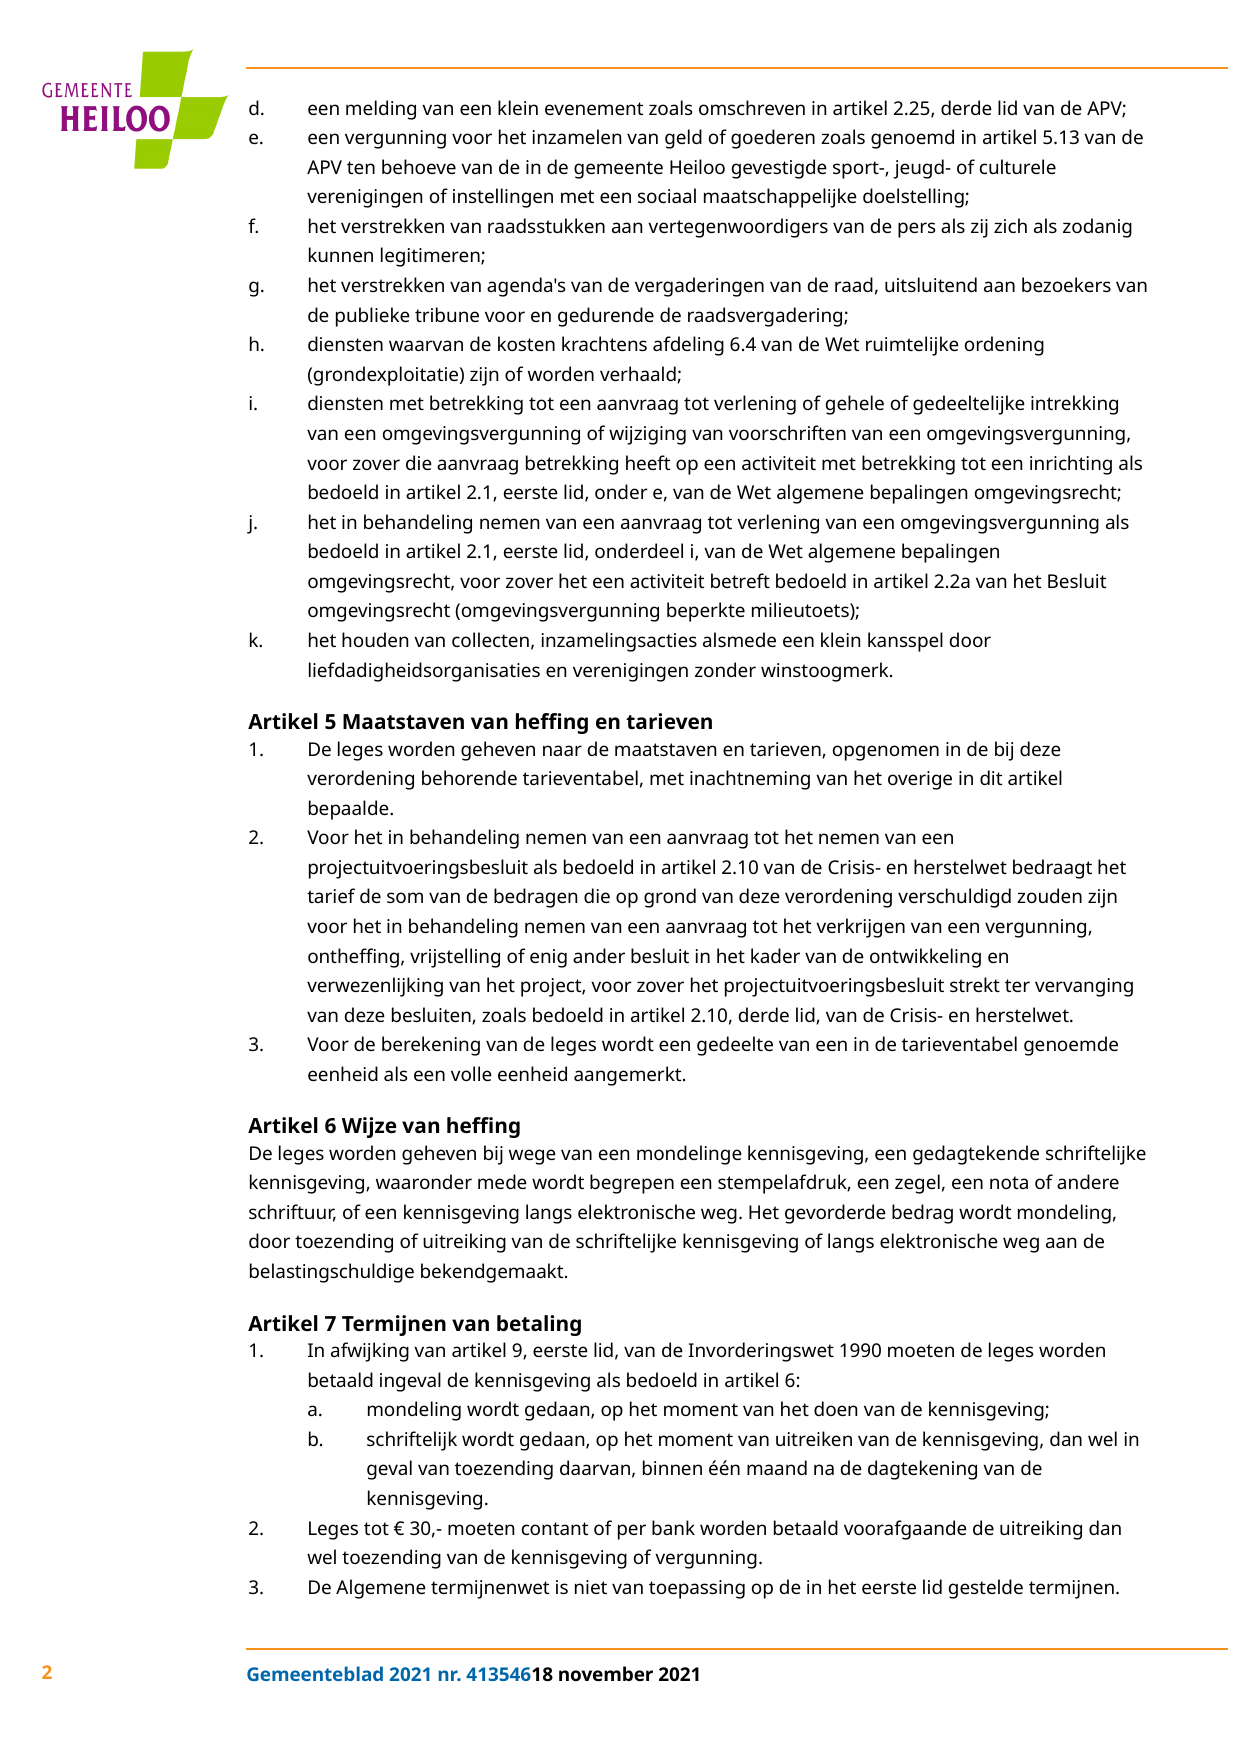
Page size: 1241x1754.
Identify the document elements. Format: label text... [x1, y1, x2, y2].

list Leges tot € 30,- moeten contant of per bank worden betaald voorafgaande de uitreiking dan wel toezending van de kennisgeving of vergunning. [248, 1515, 1152, 1570]
list Voor de berekening van de leges wordt een gedeelte van een in de tarieventabel genoemde eenheid als een volle eenheid aangemerkt. [248, 1032, 1152, 1087]
text Artikel 5 Maatstaven van heffing en tarieven [248, 707, 1152, 736]
list het verstrekken van raadsstukken aan vertegenwoordigers van de pers als zij zich als zodanig kunnen legitimeren; [248, 213, 1152, 268]
list schriftelijk wordt gedaan, op het moment van uitreiken van de kennisgeving, dan wel in geval van toezending daarvan, binnen één maand na de dagtekening van de kennisgeving. [307, 1426, 1152, 1511]
text De leges worden geheven bij wege van een mondelinge kennisgeving, een gedagtekende schriftelijke kennisgeving, waaronder mede wordt begrepen een stempelafdruk, een zegel, een nota of andere schriftuur, of een kennisgeving langs elektronische weg. Het gevorderde bedrag wordt mondeling, door toezending of uitreiking van de schriftelijke kennisgeving of langs elektronische weg aan de belastingschuldige bekendgemaakt. [248, 1140, 1152, 1284]
list het houden van collecten, inzamelingsacties alsmede een klein kansspel door liefdadigheidsorganisaties en verenigingen zonder winstoogmerk. [248, 627, 1152, 683]
list diensten waarvan de kosten krachtens afdeling 6.4 van de Wet ruimtelijke ordening (grondexploitatie) zijn of worden verhaald; [248, 331, 1152, 387]
list een melding van een klein evenement zoals omschreven in artikel 2.25, derde lid van de APV; [248, 95, 1152, 121]
list De Algemene termijnenwet is niet van toepassing op de in het eerste lid gestelde termijnen. [248, 1574, 1152, 1599]
text Artikel 7 Termijnen van betaling [248, 1309, 1152, 1337]
list het in behandeling nemen van een aanvraag tot verlening van een omgevingsvergunning als bedoeld in artikel 2.1, eerste lid, onderdeel i, van de Wet algemene bepalingen omgevingsrecht, voor zover het een activiteit betreft bedoeld in artikel 2.2a van het Besluit omgevingsrecht (omgevingsvergunning beperkte milieutoets); [248, 509, 1152, 623]
list diensten met betrekking tot een aanvraag tot verlening of gehele of gedeeltelijke intrekking van een omgevingsvergunning of wijziging van voorschriften van een omgevingsvergunning, voor zover die aanvraag betrekking heeft op een activiteit met betrekking tot een inrichting als bedoeld in artikel 2.1, eerste lid, onder e, van de Wet algemene bepalingen omgevingsrecht; [248, 391, 1152, 505]
list het verstrekken van agenda's van de vergaderingen van de raad, uitsluitend aan bezoekers van de publieke tribune voor en gedurende de raadsvergadering; [248, 272, 1152, 328]
text Artikel 6 Wijze van heffing [248, 1112, 1152, 1140]
list een vergunning voor het inzamelen van geld of goederen zoals genoemd in artikel 5.13 van de APV ten behoeve van de in de gemeente Heiloo gevestigde sport-, jeugd- of culturele verenigingen of instellingen met een sociaal maatschappelijke doelstelling; [248, 124, 1152, 209]
list De leges worden geheven naar de maatstaven en tarieven, opgenomen in de bij deze verordening behorende tarieventabel, met inachtneming van het overige in dit artikel bepaalde. [248, 736, 1152, 821]
list mondeling wordt gedaan, op het moment van het doen van de kennisgeving; [307, 1396, 1152, 1422]
list Voor het in behandeling nemen van een aanvraag tot het nemen van een projectuitvoeringsbesluit als bedoeld in artikel 2.10 van de Crisis- en herstelwet bedraagt het tarief de som van de bedragen die op grond van deze verordening verschuldigd zouden zijn voor het in behandeling nemen van een aanvraag tot het verkrijgen van een vergunning, ontheffing, vrijstelling of enig ander besluit in het kader van de ontwikkeling en verwezenlijking van het project, voor zover het projectuitvoeringsbesluit strekt ter vervanging van deze besluiten, zoals bedoeld in artikel 2.10, derde lid, van de Crisis- en herstelwet. [248, 824, 1152, 1028]
picture [41, 47, 231, 172]
list In afwijking van artikel 9, eerste lid, van de Invorderingswet 1990 moeten de leges worden betaald ingeval de kennisgeving als bedoeld in artikel 6: [248, 1337, 1152, 1392]
